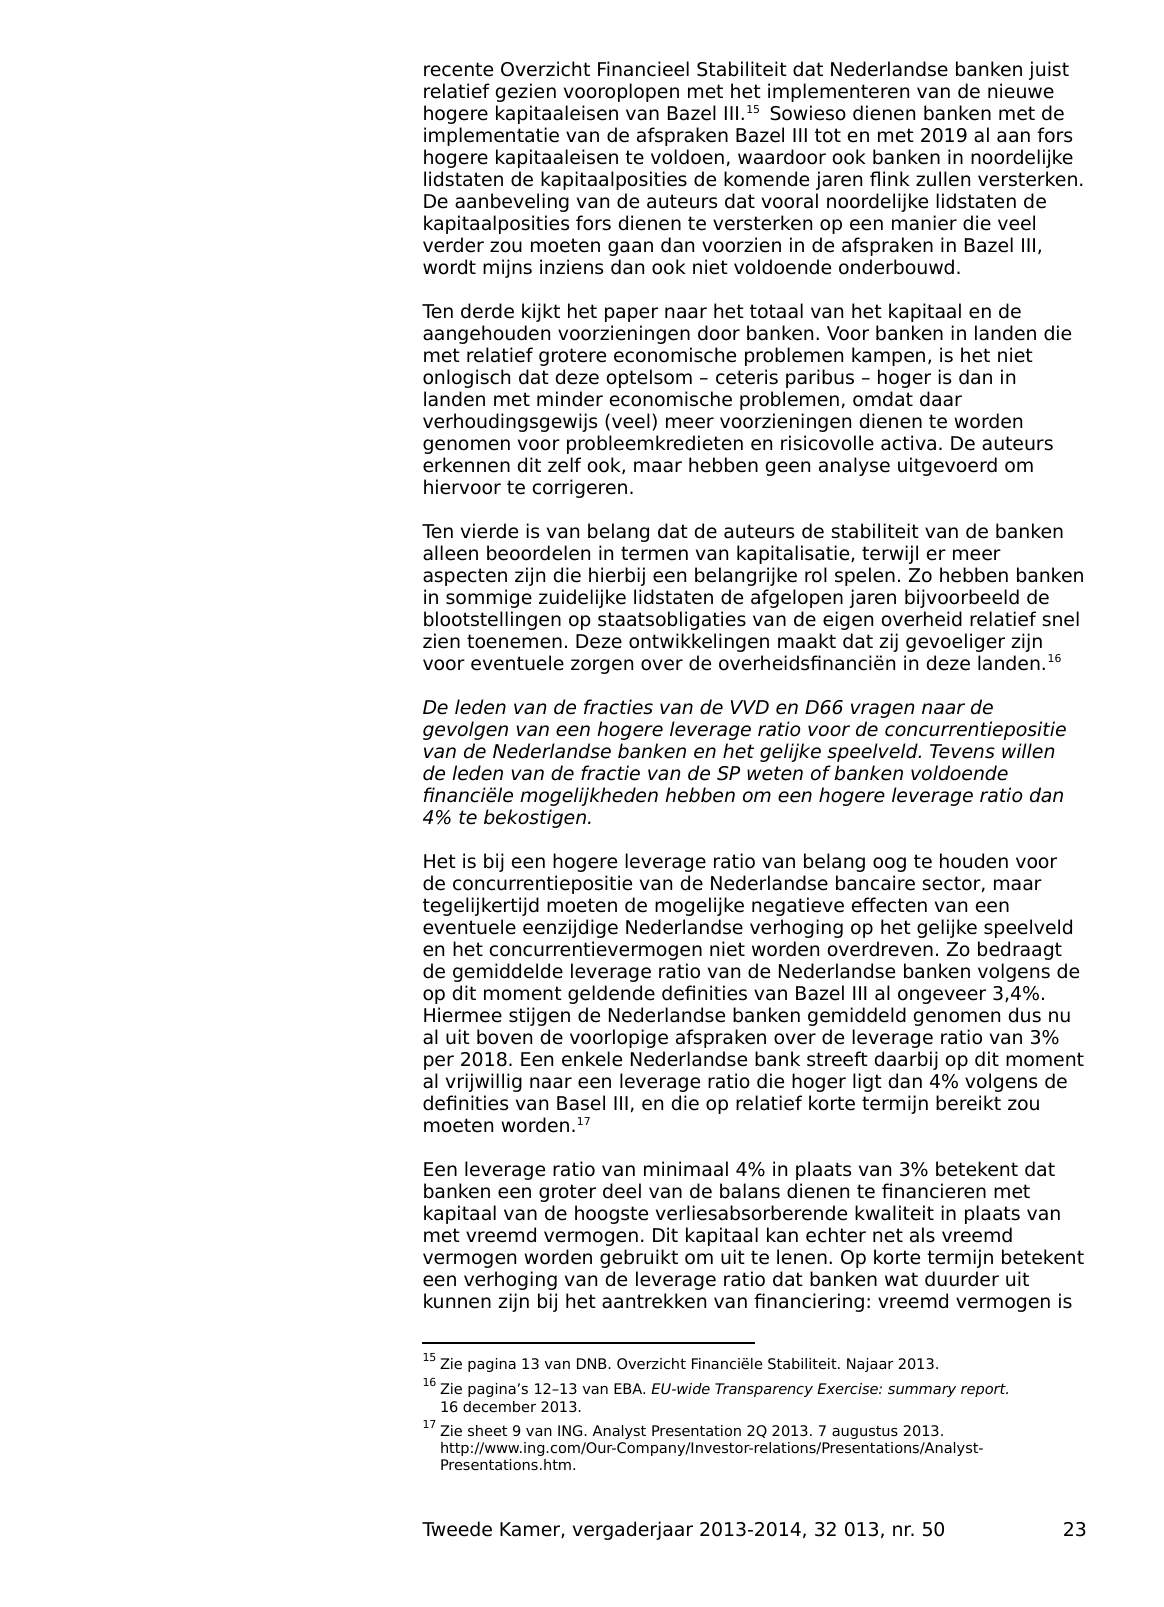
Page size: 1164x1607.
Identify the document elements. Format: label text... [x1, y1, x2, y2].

text recente Overzicht Financieel Stabiliteit dat Nederlandse banken juist relatief gezien vooroplopen met het implementeren van de nieuwe hogere kapitaaleisen van Bazel III. Sowieso dienen banken met de implementatie van de afspraken Bazel III tot en met 2019 al aan fors hogere kapitaaleisen te voldoen, waardoor ook banken in noordelijke lidstaten de kapitaalposities de komende jaren flink zullen versterken. De aanbeveling van de auteurs dat vooral noordelijke lidstaten de kapitaalposities fors dienen te versterken op een manier die veel verder zou moeten gaan dan voorzien in de afspraken in Bazel III, wordt mijns inziens dan ook niet voldoende onderbouwd. [422, 59, 1087, 279]
text Zie pagina’s 12–13 van EBA. EU-wide Transparency Exercise: summary report. 16 december 2013. [422, 1377, 1087, 1416]
text Het is bij een hogere leverage ratio van belang oog te houden voor de concurrentiepositie van de Nederlandse bancaire sector, maar tegelijkertijd moeten de mogelijke negatieve effecten van een eventuele eenzijdige Nederlandse verhoging op het gelijke speelveld en het concurrentievermogen niet worden overdreven. Zo bedraagt de gemiddelde leverage ratio van de Nederlandse banken volgens de op dit moment geldende definities van Bazel III al ongeveer 3,4%. Hiermee stijgen de Nederlandse banken gemiddeld genomen dus nu al uit boven de voorlopige afspraken over de leverage ratio van 3% per 2018. Een enkele Nederlandse bank streeft daarbij op dit moment al vrijwillig naar een leverage ratio die hoger ligt dan 4% volgens de definities van Basel III, en die op relatief korte termijn bereikt zou moeten worden. [422, 851, 1087, 1137]
text Een leverage ratio van minimaal 4% in plaats van 3% betekent dat banken een groter deel van de balans dienen te financieren met kapitaal van de hoogste verliesabsorberende kwaliteit in plaats van met vreemd vermogen. Dit kapitaal kan echter net als vreemd vermogen worden gebruikt om uit te lenen. Op korte termijn betekent een verhoging van de leverage ratio dat banken wat duurder uit kunnen zijn bij het aantrekken van financiering: vreemd vermogen is [422, 1159, 1087, 1313]
text Ten derde kijkt het paper naar het totaal van het kapitaal en de aangehouden voorzieningen door banken. Voor banken in landen die met relatief grotere economische problemen kampen, is het niet onlogisch dat deze optelsom – ceteris paribus – hoger is dan in landen met minder economische problemen, omdat daar verhoudingsgewijs (veel) meer voorzieningen dienen te worden genomen voor probleemkredieten en risicovolle activa. De auteurs erkennen dit zelf ook, maar hebben geen analyse uitgevoerd om hiervoor te corrigeren. [422, 301, 1087, 499]
text Ten vierde is van belang dat de auteurs de stabiliteit van de banken alleen beoordelen in termen van kapitalisatie, terwijl er meer aspecten zijn die hierbij een belangrijke rol spelen. Zo hebben banken in sommige zuidelijke lidstaten de afgelopen jaren bijvoorbeeld de blootstellingen op staatsobligaties van de eigen overheid relatief snel zien toenemen. Deze ontwikkelingen maakt dat zij gevoeliger zijn voor eventuele zorgen over de overheidsfinanciën in deze landen. [422, 521, 1087, 675]
text De leden van de fracties van de VVD en D66 vragen naar de gevolgen van een hogere leverage ratio voor de concurrentiepositie van de Nederlandse banken en het gelijke speelveld. Tevens willen de leden van de fractie van de SP weten of banken voldoende financiële mogelijkheden hebben om een hogere leverage ratio dan 4% te bekostigen. [422, 697, 1087, 829]
text Zie pagina 13 van DNB. Overzicht Financiële Stabiliteit. Najaar 2013. [422, 1352, 1087, 1374]
text Zie sheet 9 van ING. Analyst Presentation 2Q 2013. 7 augustus 2013. http://www.ing.com/Our-Company/Investor-relations/Presentations/Analyst-Presentations.htm. [422, 1418, 1087, 1474]
